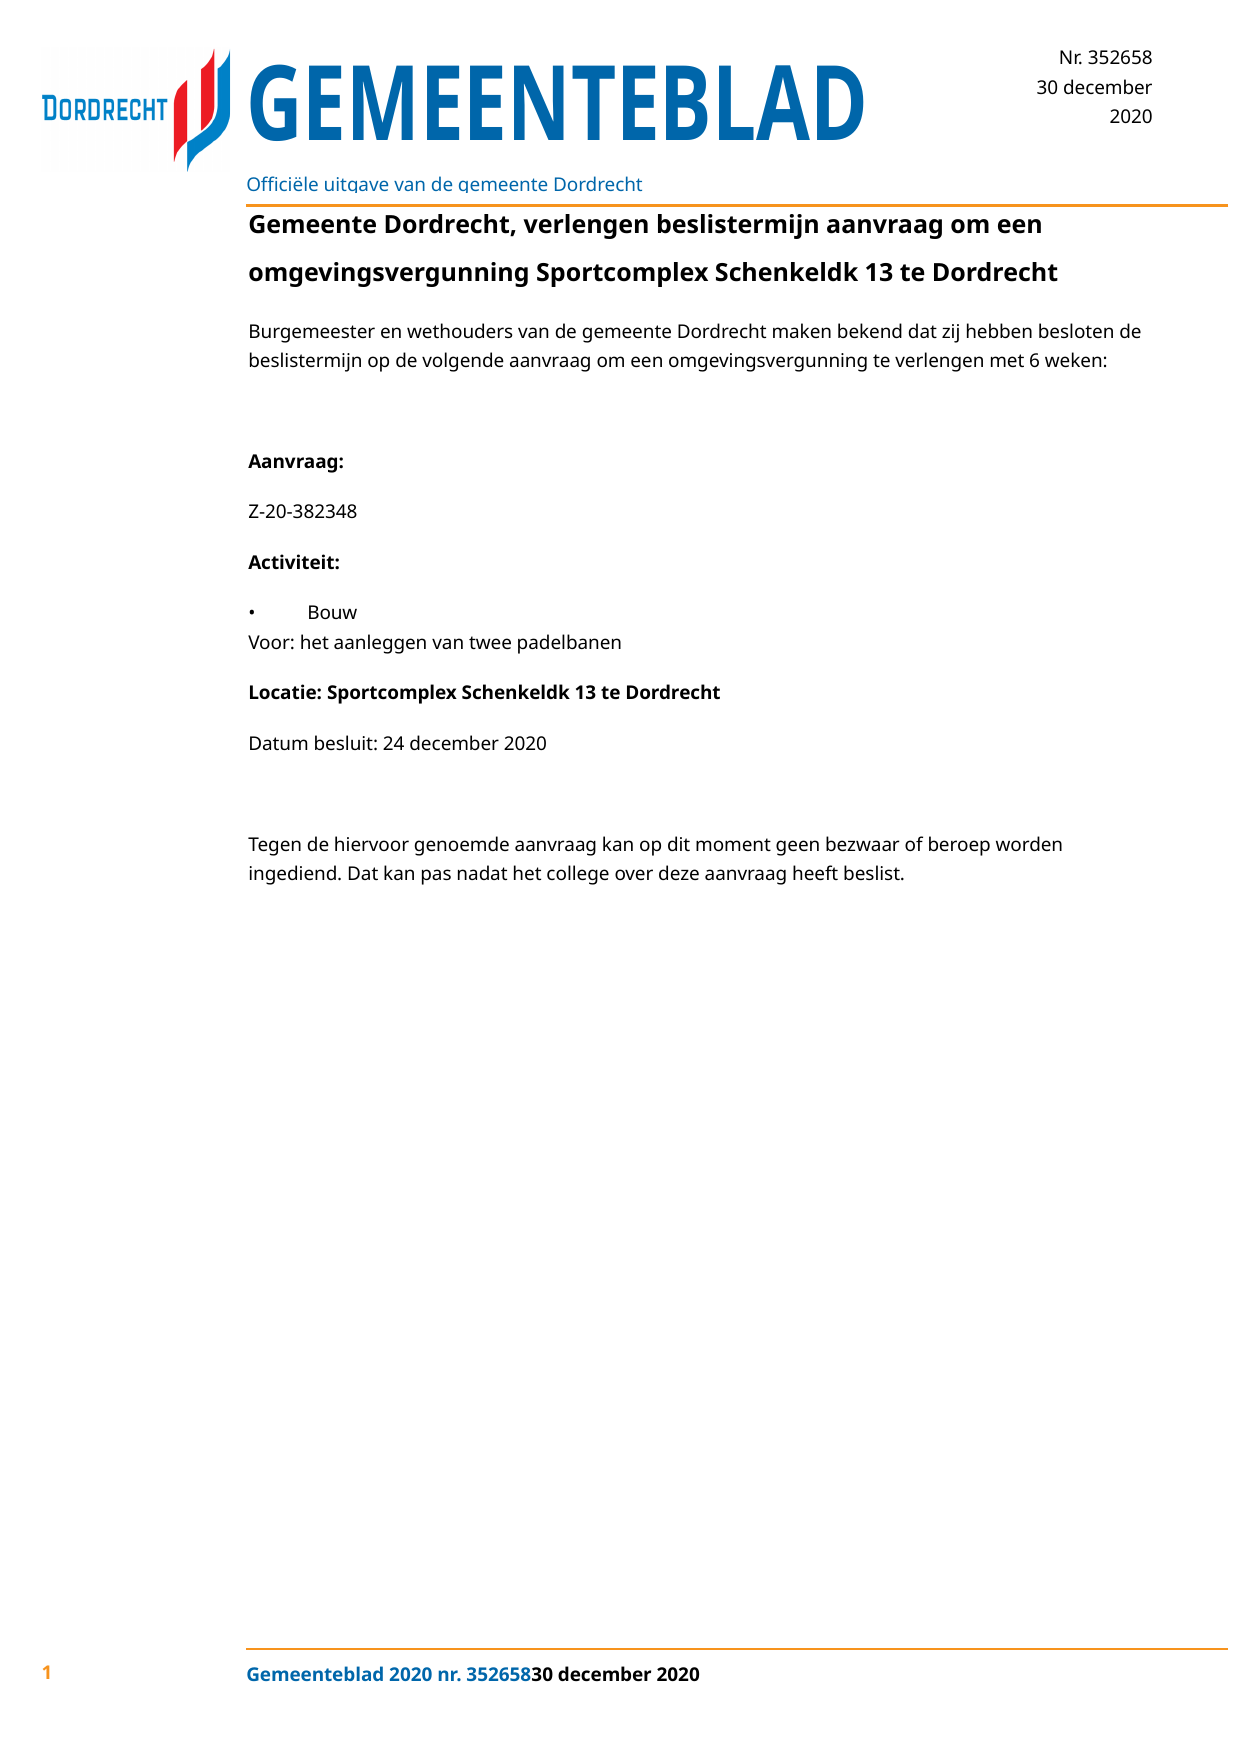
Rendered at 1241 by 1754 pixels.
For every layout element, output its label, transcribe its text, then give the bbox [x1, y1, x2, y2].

text Gemeente Dordrecht, verlengen beslistermijn aanvraag om een omgevingsvergunning Sportcomplex Schenkeldk 13 te Dordrecht [248, 207, 1152, 288]
text Tegen de hiervoor genoemde aanvraag kan op dit moment geen bezwaar of beroep worden ingediend. Dat kan pas nadat het college over deze aanvraag heeft beslist. [248, 831, 1152, 886]
text Aanvraag: [248, 448, 1152, 474]
text Datum besluit: 24 december 2020 [248, 730, 1152, 756]
list Bouw [248, 599, 1152, 625]
text Activiteit: [248, 549, 1152, 575]
text Locatie: Sportcomplex Schenkeldk 13 te Dordrecht [248, 679, 1152, 705]
text Voor: het aanleggen van twee padelbanen [248, 629, 1152, 655]
text Z-20-382348 [248, 499, 1152, 524]
text Burgemeester en wethouders van de gemeente Dordrecht maken bekend dat zij hebben besloten de beslistermijn op de volgende aanvraag om een omgevingsvergunning te verlengen met 6 weken: [248, 318, 1152, 373]
picture [41, 47, 231, 172]
